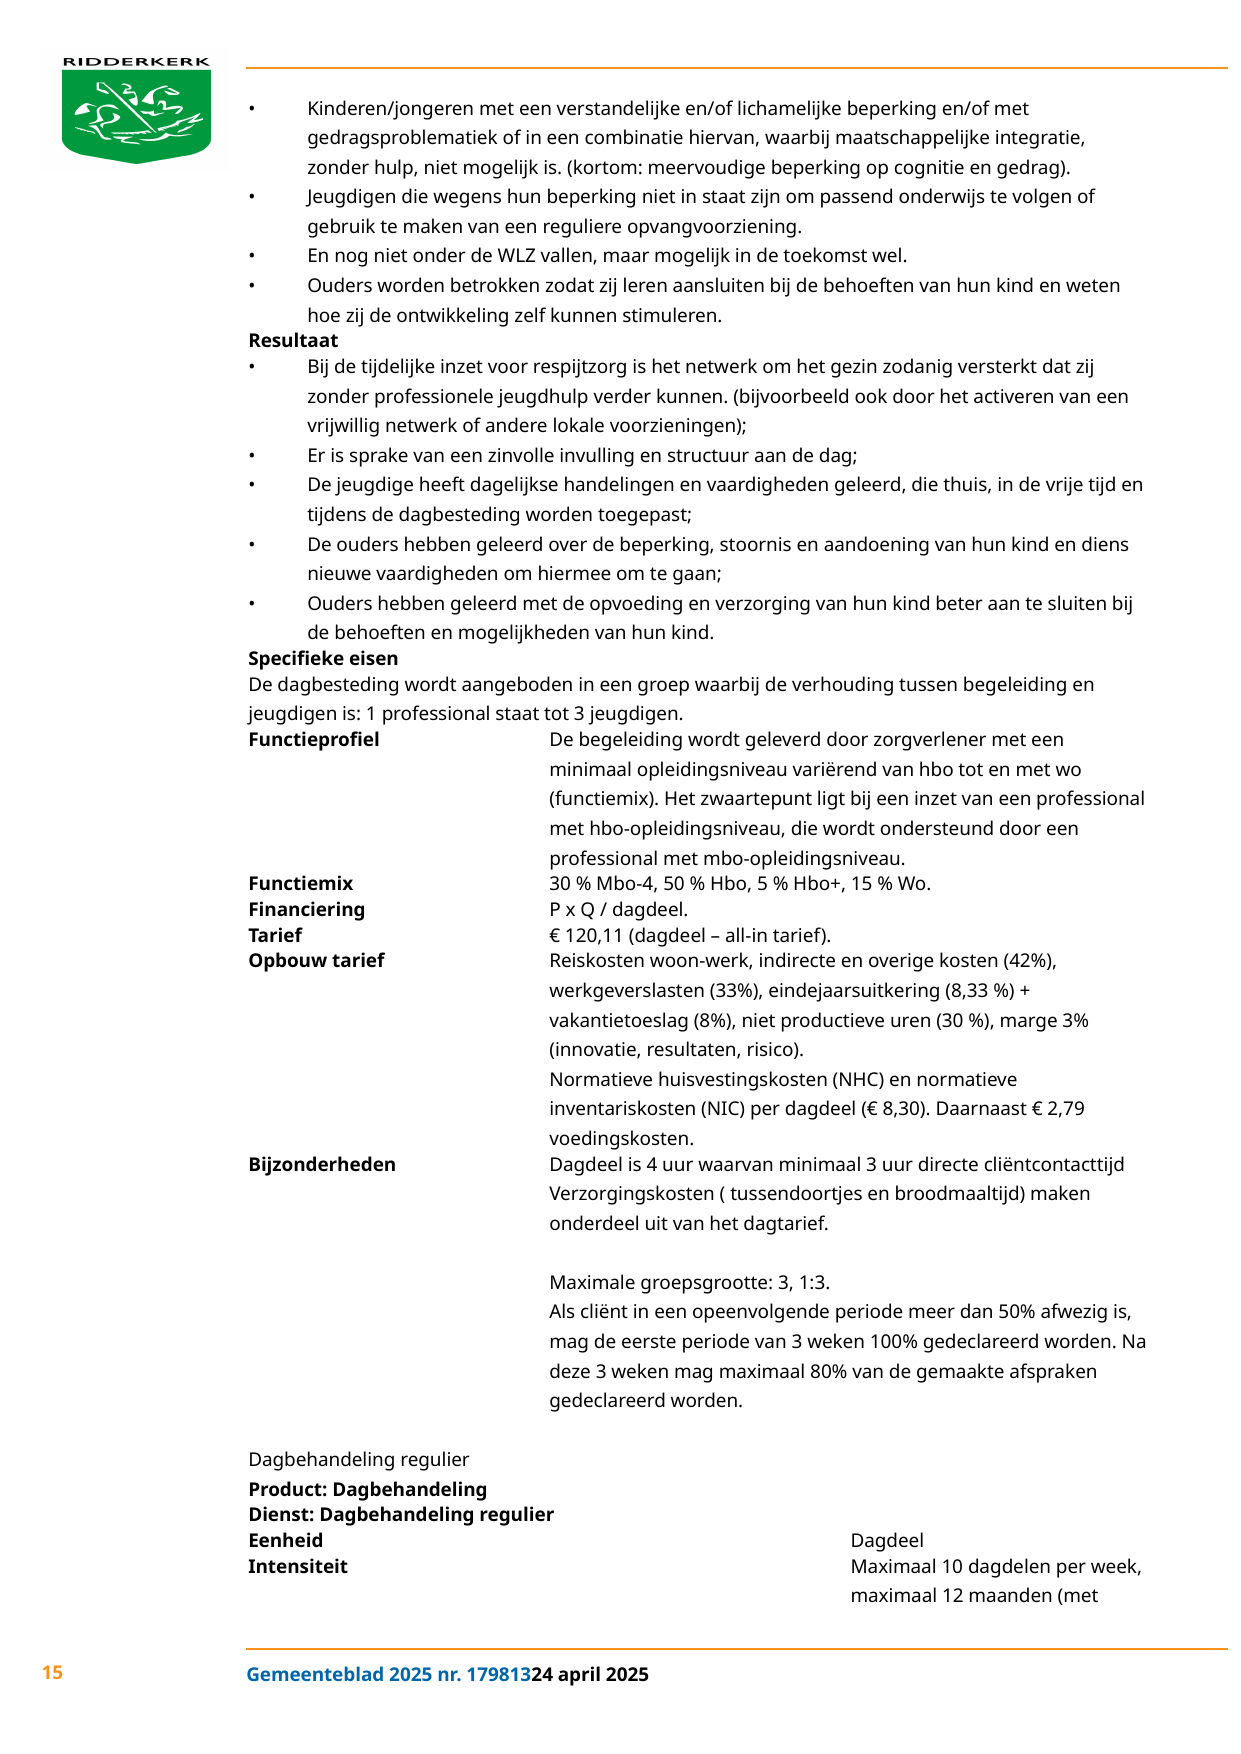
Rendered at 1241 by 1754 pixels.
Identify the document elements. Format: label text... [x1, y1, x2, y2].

table_cell Reiskosten woon-werk, indirecte en overige kosten (42%), werkgeverslasten (33%), eindejaarsuitkering (8,33 %) + vakantietoeslag (8%), niet productieve uren (30 %), marge 3% (innovatie, resultaten, risico). Normatieve huisvestingskosten (NHC) en normatieve inventariskosten (NIC) per dagdeel (€ 8,30). Daarnaast € 2,79 voedingskosten. [549, 948, 1152, 1151]
table_header Product: Dagbehandeling [248, 1476, 1152, 1501]
table_cell 30 % Mbo-4, 50 % Hbo, 5 % Hbo+, 15 % Wo. [549, 870, 1152, 896]
table_cell Bij de tijdelijke inzet voor respijtzorg is het netwerk om het gezin zodanig versterkt dat zij zonder professionele jeugdhulp verder kunnen. (bijvoorbeeld ook door het activeren van een vrijwillig netwerk of andere lokale voorzieningen); Er is sprake van een zinvolle invulling en structuur aan de dag; De jeugdige heeft dagelijkse handelingen en vaardigheden geleerd, die thuis, in de vrije tijd en tijdens de dagbesteding worden toegepast; De ouders hebben geleerd over de beperking, stoornis en aandoening van hun kind en diens nieuwe vaardigheden om hiermee om te gaan; Ouders hebben geleerd met de opvoeding en verzorging van hun kind beter aan te sluiten bij de behoeften en mogelijkheden van hun kind. [248, 353, 1152, 645]
table_cell Tarief [248, 922, 549, 948]
table_cell € 120,11 (dagdeel – all-in tarief). [549, 922, 1152, 948]
table_cell Maximaal 10 dagdelen per week, maximaal 12 maanden (met [850, 1553, 1152, 1608]
table_cell Dagdeel [850, 1527, 1152, 1553]
table_cell Functieprofiel [248, 726, 549, 870]
table_cell Dagdeel is 4 uur waarvan minimaal 3 uur directe cliëntcontacttijd Verzorgingskosten ( tussendoortjes en broodmaaltijd) maken onderdeel uit van het dagtarief. Maximale groepsgrootte: 3, 1:3. Als cliënt in een opeenvolgende periode meer dan 50% afwezig is, mag de eerste periode van 3 weken 100% gedeclareerd worden. Na deze 3 weken mag maximaal 80% van de gemaakte afspraken gedeclareerd worden. [549, 1151, 1152, 1413]
table_cell Financiering [248, 896, 549, 922]
table_cell Resultaat [248, 328, 1152, 353]
table_cell De begeleiding wordt geleverd door zorgverlener met een minimaal opleidingsniveau variërend van hbo tot en met wo (functiemix). Het zwaartepunt ligt bij een inzet van een professional met hbo-opleidingsniveau, die wordt ondersteund door een professional met mbo-opleidingsniveau. [549, 726, 1152, 870]
table_cell Opbouw tarief [248, 948, 549, 1151]
picture [41, 47, 231, 172]
text Dagbehandeling regulier [248, 1446, 1152, 1472]
table_cell De dagbesteding wordt aangeboden in een groep waarbij de verhouding tussen begeleiding en jeugdigen is: 1 professional staat tot 3 jeugdigen. [248, 671, 1152, 726]
table_cell Kinderen/jongeren met een verstandelijke en/of lichamelijke beperking en/of met gedragsproblematiek of in een combinatie hiervan, waarbij maatschappelijke integratie, zonder hulp, niet mogelijk is. (kortom: meervoudige beperking op cognitie en gedrag). Jeugdigen die wegens hun beperking niet in staat zijn om passend onderwijs te volgen of gebruik te maken van een reguliere opvangvoorziening. En nog niet onder de WLZ vallen, maar mogelijk in de toekomst wel. Ouders worden betrokken zodat zij leren aansluiten bij de behoeften van hun kind en weten hoe zij de ontwikkeling zelf kunnen stimuleren. [248, 95, 1152, 328]
table_cell Bijzonderheden [248, 1151, 549, 1413]
table_cell Eenheid [248, 1527, 850, 1553]
table_cell Dienst: Dagbehandeling regulier [248, 1501, 1152, 1527]
table_cell Functiemix [248, 870, 549, 896]
table_cell Specifieke eisen [248, 645, 1152, 671]
table_cell P x Q / dagdeel. [549, 896, 1152, 922]
table_cell Intensiteit [248, 1553, 850, 1608]
